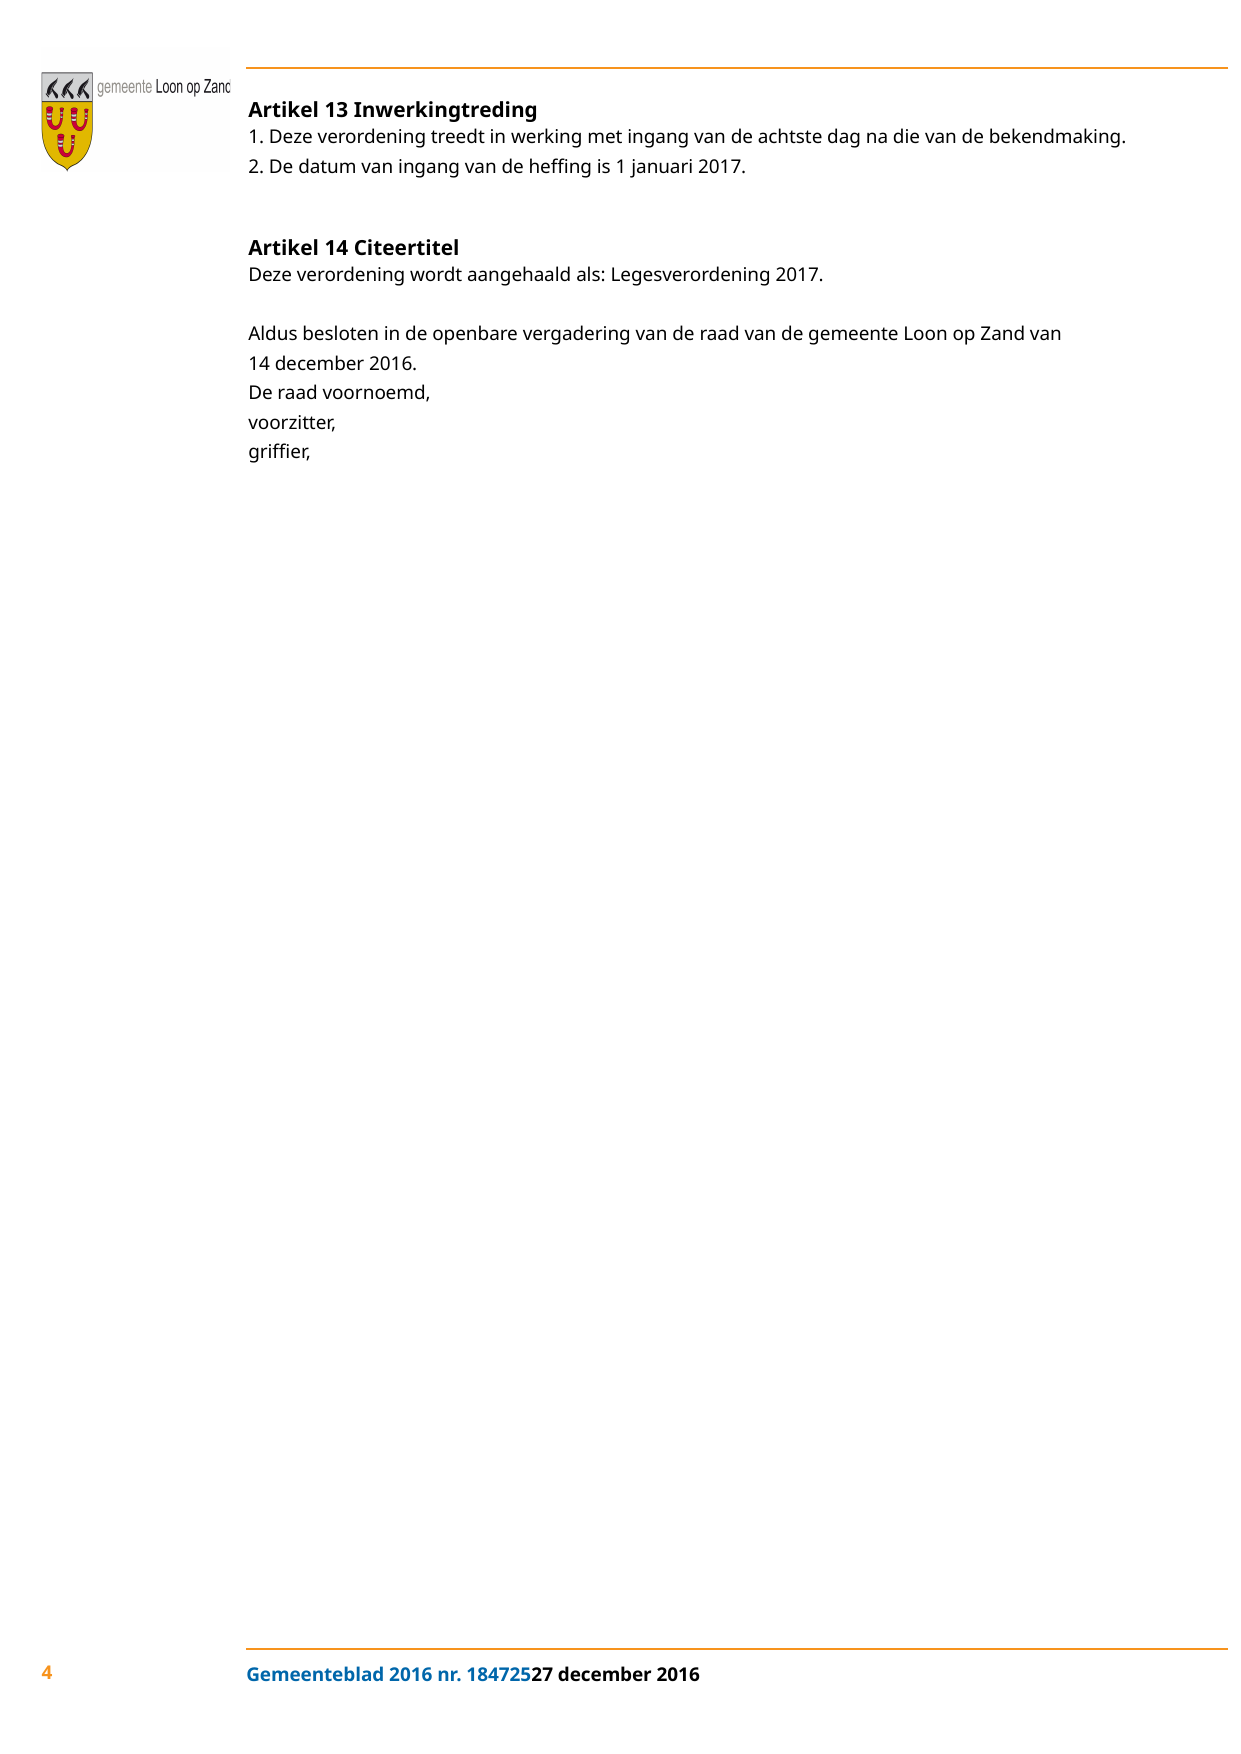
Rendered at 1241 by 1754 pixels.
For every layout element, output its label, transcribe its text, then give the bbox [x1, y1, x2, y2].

text 2. De datum van ingang van de heffing is 1 januari 2017. [248, 153, 1152, 178]
text voorzitter, [248, 409, 1152, 435]
text 1. Deze verordening treedt in werking met ingang van de achtste dag na die van de bekendmaking. [248, 123, 1152, 149]
text Aldus besloten in de openbare vergadering van de raad van de gemeente Loon op Zand van [248, 320, 1152, 346]
text 14 december 2016. [248, 350, 1152, 376]
text griffier, [248, 439, 1152, 464]
text Artikel 14 Citeertitel [248, 233, 1152, 261]
text Artikel 13 Inwerkingtreding [248, 95, 1152, 123]
text De raad voornoemd, [248, 379, 1152, 405]
picture [41, 47, 231, 172]
text Deze verordening wordt aangehaald als: Legesverordening 2017. [248, 261, 1152, 287]
